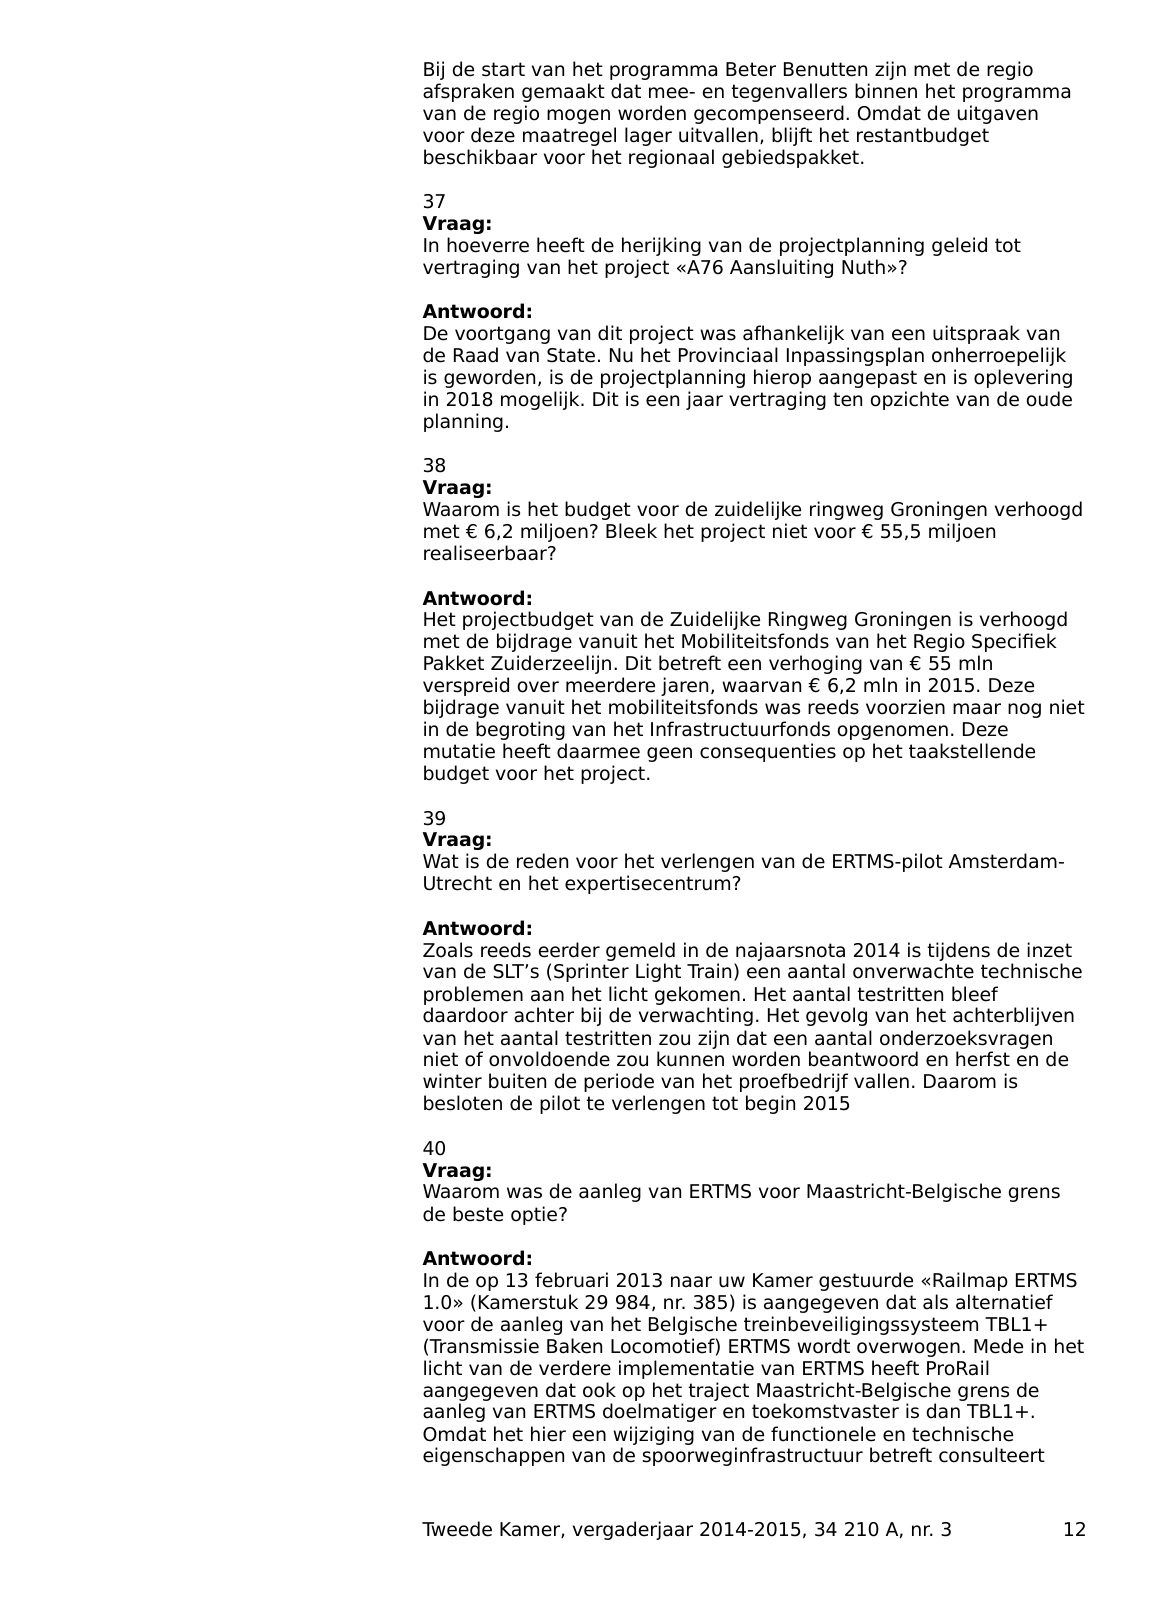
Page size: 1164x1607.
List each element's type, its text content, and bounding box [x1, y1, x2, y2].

text 40 [422, 1137, 1087, 1159]
text Vraag: [422, 477, 1087, 499]
text Wat is de reden voor het verlengen van de ERTMS-pilot Amsterdam-Utrecht en het expertisecentrum? [422, 851, 1087, 895]
text De voortgang van dit project was afhankelijk van een uitspraak van de Raad van State. Nu het Provinciaal Inpassingsplan onherroepelijk is geworden, is de projectplanning hierop aangepast en is oplevering in 2018 mogelijk. Dit is een jaar vertraging ten opzichte van de oude planning. [422, 323, 1087, 433]
text 38 [422, 455, 1087, 477]
text In de op 13 februari 2013 naar uw Kamer gestuurde «Railmap ERTMS 1.0» (Kamerstuk 29 984, nr. 385) is aangegeven dat als alternatief voor de aanleg van het Belgische treinbeveiligingssysteem TBL1+ (Transmissie Baken Locomotief) ERTMS wordt overwogen. Mede in het licht van de verdere implementatie van ERTMS heeft ProRail aangegeven dat ook op het traject Maastricht-Belgische grens de aanleg van ERTMS doelmatiger en toekomstvaster is dan TBL1+. Omdat het hier een wijziging van de functionele en technische eigenschappen van de spoorweginfrastructuur betreft consulteert [422, 1269, 1087, 1467]
text Waarom is het budget voor de zuidelijke ringweg Groningen verhoogd met € 6,2 miljoen? Bleek het project niet voor € 55,5 miljoen realiseerbaar? [422, 499, 1087, 565]
text Antwoord: [422, 301, 1087, 323]
text Het projectbudget van de Zuidelijke Ringweg Groningen is verhoogd met de bijdrage vanuit het Mobiliteitsfonds van het Regio Specifiek Pakket Zuiderzeelijn. Dit betreft een verhoging van € 55 mln verspreid over meerdere jaren, waarvan € 6,2 mln in 2015. Deze bijdrage vanuit het mobiliteitsfonds was reeds voorzien maar nog niet in de begroting van het Infrastructuurfonds opgenomen. Deze mutatie heeft daarmee geen consequenties op het taakstellende budget voor het project. [422, 609, 1087, 785]
text Antwoord: [422, 917, 1087, 939]
text Zoals reeds eerder gemeld in de najaarsnota 2014 is tijdens de inzet van de SLT’s (Sprinter Light Train) een aantal onverwachte technische problemen aan het licht gekomen. Het aantal testritten bleef daardoor achter bij de verwachting. Het gevolg van het achterblijven van het aantal testritten zou zijn dat een aantal onderzoeksvragen niet of onvoldoende zou kunnen worden beantwoord en herfst en de winter buiten de periode van het proefbedrijf vallen. Daarom is besloten de pilot te verlengen tot begin 2015 [422, 939, 1087, 1115]
text Vraag: [422, 1159, 1087, 1181]
text 37 [422, 191, 1087, 213]
text In hoeverre heeft de herijking van de projectplanning geleid tot vertraging van het project «A76 Aansluiting Nuth»? [422, 235, 1087, 279]
text Antwoord: [422, 1248, 1087, 1269]
text Vraag: [422, 213, 1087, 235]
text Vraag: [422, 829, 1087, 851]
text 39 [422, 807, 1087, 829]
text Waarom was de aanleg van ERTMS voor Maastricht-Belgische grens de beste optie? [422, 1181, 1087, 1225]
text Bij de start van het programma Beter Benutten zijn met de regio afspraken gemaakt dat mee- en tegenvallers binnen het programma van de regio mogen worden gecompenseerd. Omdat de uitgaven voor deze maatregel lager uitvallen, blijft het restantbudget beschikbaar voor het regionaal gebiedspakket. [422, 59, 1087, 169]
text Antwoord: [422, 587, 1087, 609]
